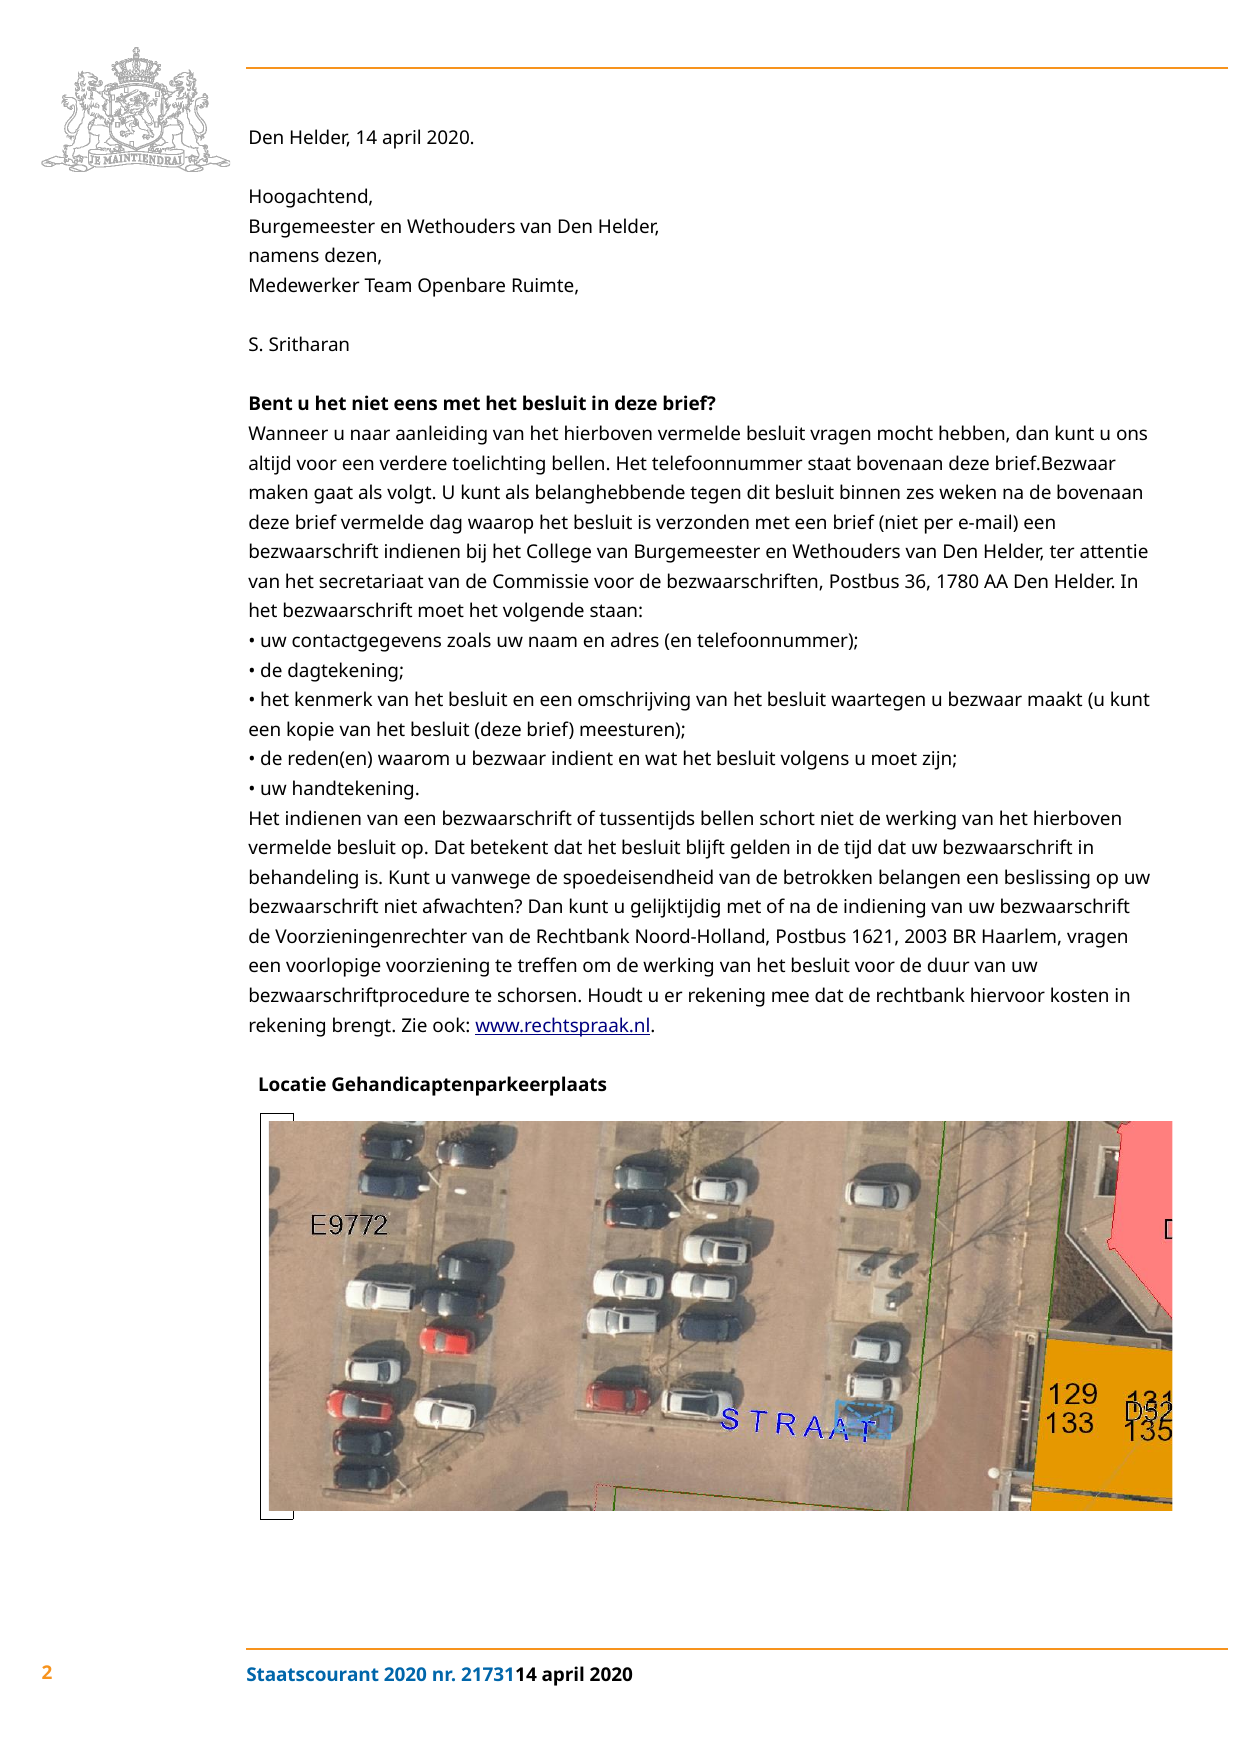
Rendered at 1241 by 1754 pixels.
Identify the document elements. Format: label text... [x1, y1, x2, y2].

picture [268, 1121, 1173, 1511]
text • uw contactgegevens zoals uw naam en adres (en telefoonnummer); [248, 627, 1152, 653]
text Burgemeester en Wethouders van Den Helder, [248, 213, 1152, 239]
text • het kenmerk van het besluit en een omschrijving van het besluit waartegen u bezwaar maakt (u kunt een kopie van het besluit (deze brief) meesturen); [248, 686, 1152, 742]
text • de reden(en) waarom u bezwaar indient en wat het besluit volgens u moet zijn; [248, 746, 1152, 771]
text Locatie Gehandicaptenparkeerplaats [248, 1071, 1152, 1097]
text namens dezen, [248, 243, 1152, 268]
text Bent u het niet eens met het besluit in deze brief? [248, 391, 1152, 416]
text S. Sritharan [248, 331, 1152, 357]
text Den Helder, 14 april 2020. [248, 124, 1152, 150]
text Het indienen van een bezwaarschrift of tussentijds bellen schort niet de werking van het hierboven vermelde besluit op. Dat betekent dat het besluit blijft gelden in de tijd dat uw bezwaarschrift in behandeling is. Kunt u vanwege de spoedeisendheid van de betrokken belangen een beslissing op uw bezwaarschrift niet afwachten? Dan kunt u gelijktijdig met of na de indiening van uw bezwaarschrift de Voorzieningenrechter van de Rechtbank Noord-Holland, Postbus 1621, 2003 BR Haarlem, vragen een voorlopige voorziening te treffen om de werking van het besluit voor de duur van uw bezwaarschriftprocedure te schorsen. Houdt u er rekening mee dat de rechtbank hiervoor kosten in rekening brengt. Zie ook: www.rechtspraak.nl. [248, 805, 1152, 1038]
text Hoogachtend, [248, 183, 1152, 209]
text • uw handtekening. [248, 775, 1152, 801]
text • de dagtekening; [248, 657, 1152, 683]
text Medewerker Team Openbare Ruimte, [248, 272, 1152, 298]
picture [41, 47, 231, 172]
text Wanneer u naar aanleiding van het hierboven vermelde besluit vragen mocht hebben, dan kunt u ons altijd voor een verdere toelichting bellen. Het telefoonnummer staat bovenaan deze brief.Bezwaar maken gaat als volgt. U kunt als belanghebbende tegen dit besluit binnen zes weken na de bovenaan deze brief vermelde dag waarop het besluit is verzonden met een brief (niet per e-mail) een bezwaarschrift indienen bij het College van Burgemeester en Wethouders van Den Helder, ter attentie van het secretariaat van de Commissie voor de bezwaarschriften, Postbus 36, 1780 AA Den Helder. In het bezwaarschrift moet het volgende staan: [248, 420, 1152, 623]
